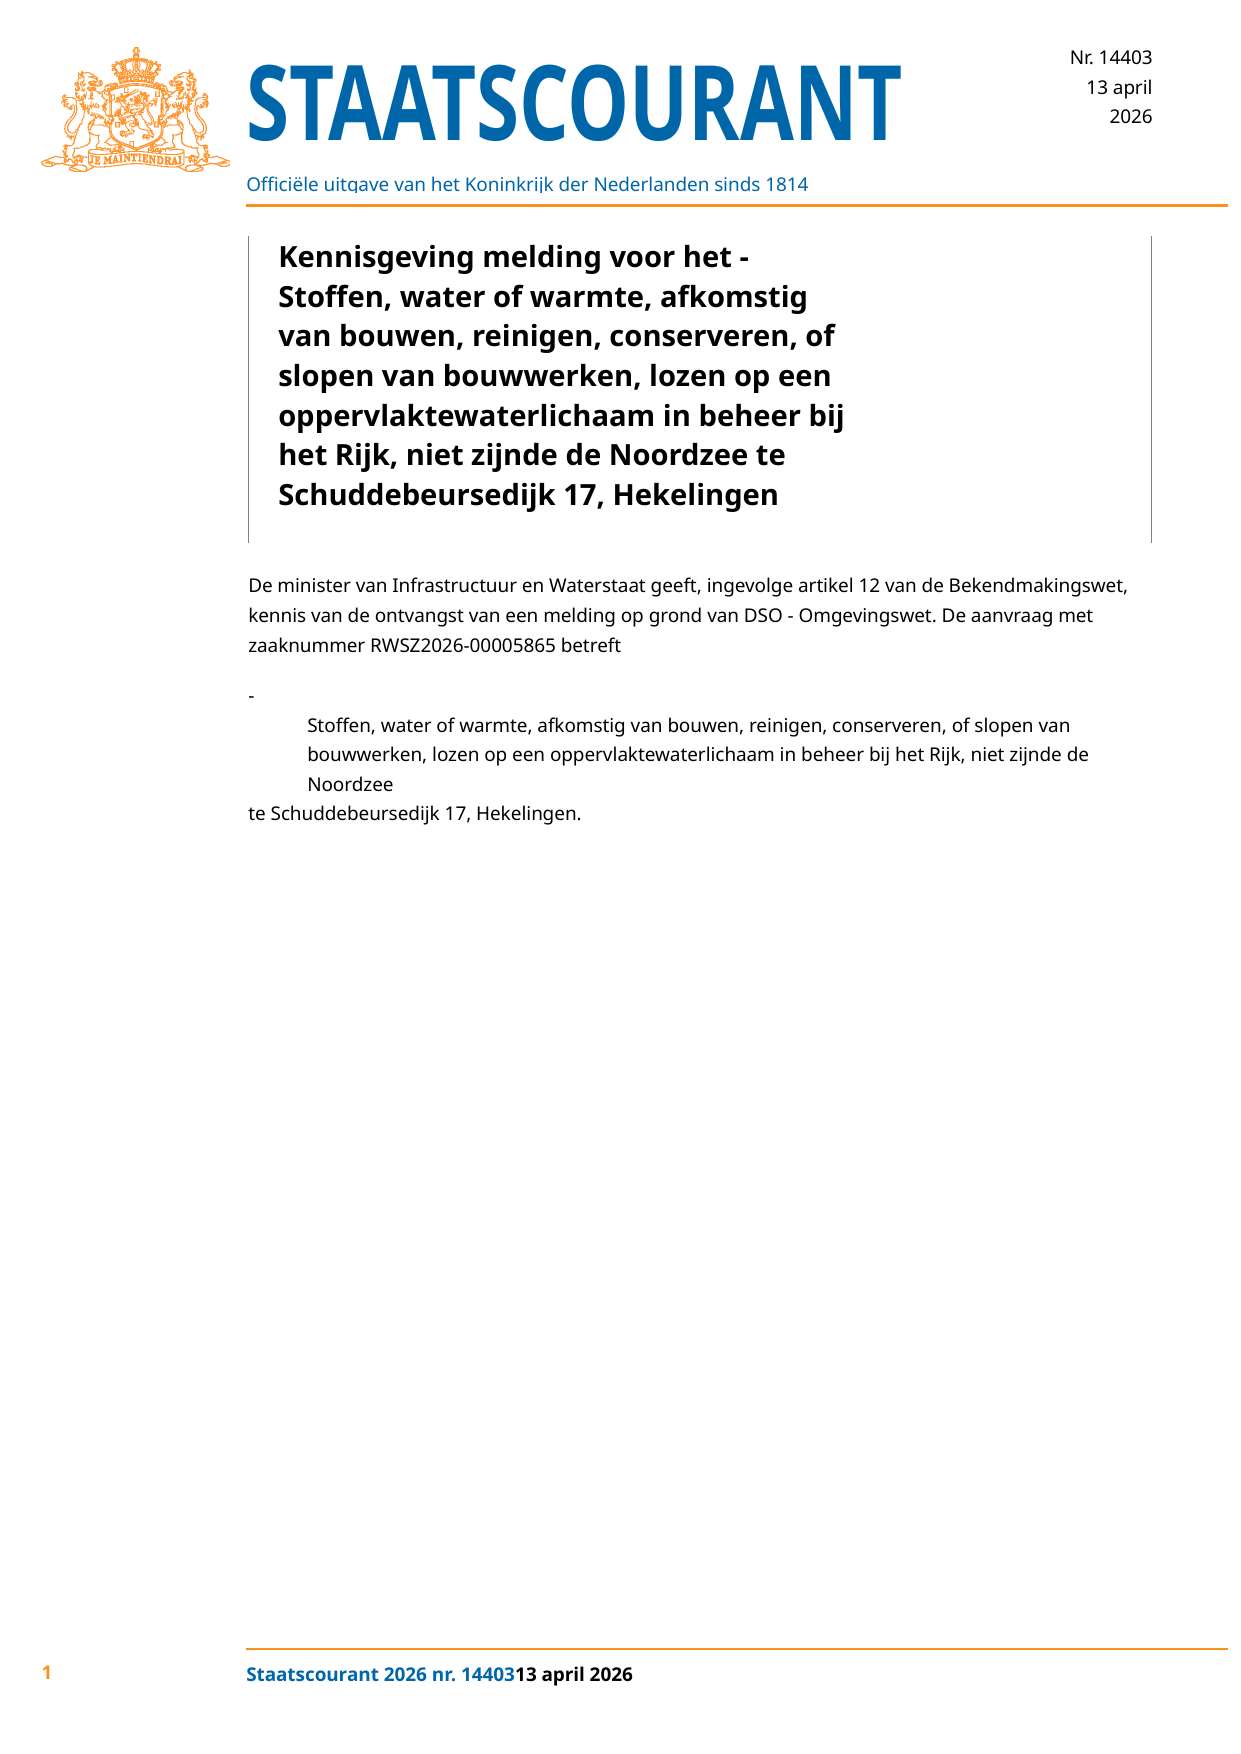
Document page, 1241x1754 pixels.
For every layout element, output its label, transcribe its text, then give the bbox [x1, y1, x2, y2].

text De minister van Infrastructuur en Waterstaat geeft, ingevolge artikel 12 van de Bekendmakingswet, kennis van de ontvangst van een melding op grond van DSO - Omgevingswet. De aanvraag met zaaknummer RWSZ2026-00005865 betreft [248, 573, 1152, 658]
table_header [850, 414, 1151, 543]
picture [912, 236, 1090, 414]
picture [41, 47, 231, 172]
table_header [850, 236, 912, 413]
list Stoffen, water of warmte, afkomstig van bouwen, reinigen, conserveren, of slopen van bouwwerken, lozen op een oppervlaktewaterlichaam in beheer bij het Rijk, niet zijnde de Noordzee [248, 712, 1152, 797]
table_header [1090, 236, 1151, 413]
table_header Kennisgeving melding voor het -Stoffen, water of warmte, afkomstig van bouwen, reinigen, conserveren, of slopen van bouwwerken, lozen op een oppervlaktewaterlichaam in beheer bij het Rijk, niet zijnde de Noordzee te Schuddebeursedijk 17, Hekelingen [249, 236, 850, 543]
text te Schuddebeursedijk 17, Hekelingen. [248, 801, 1152, 826]
